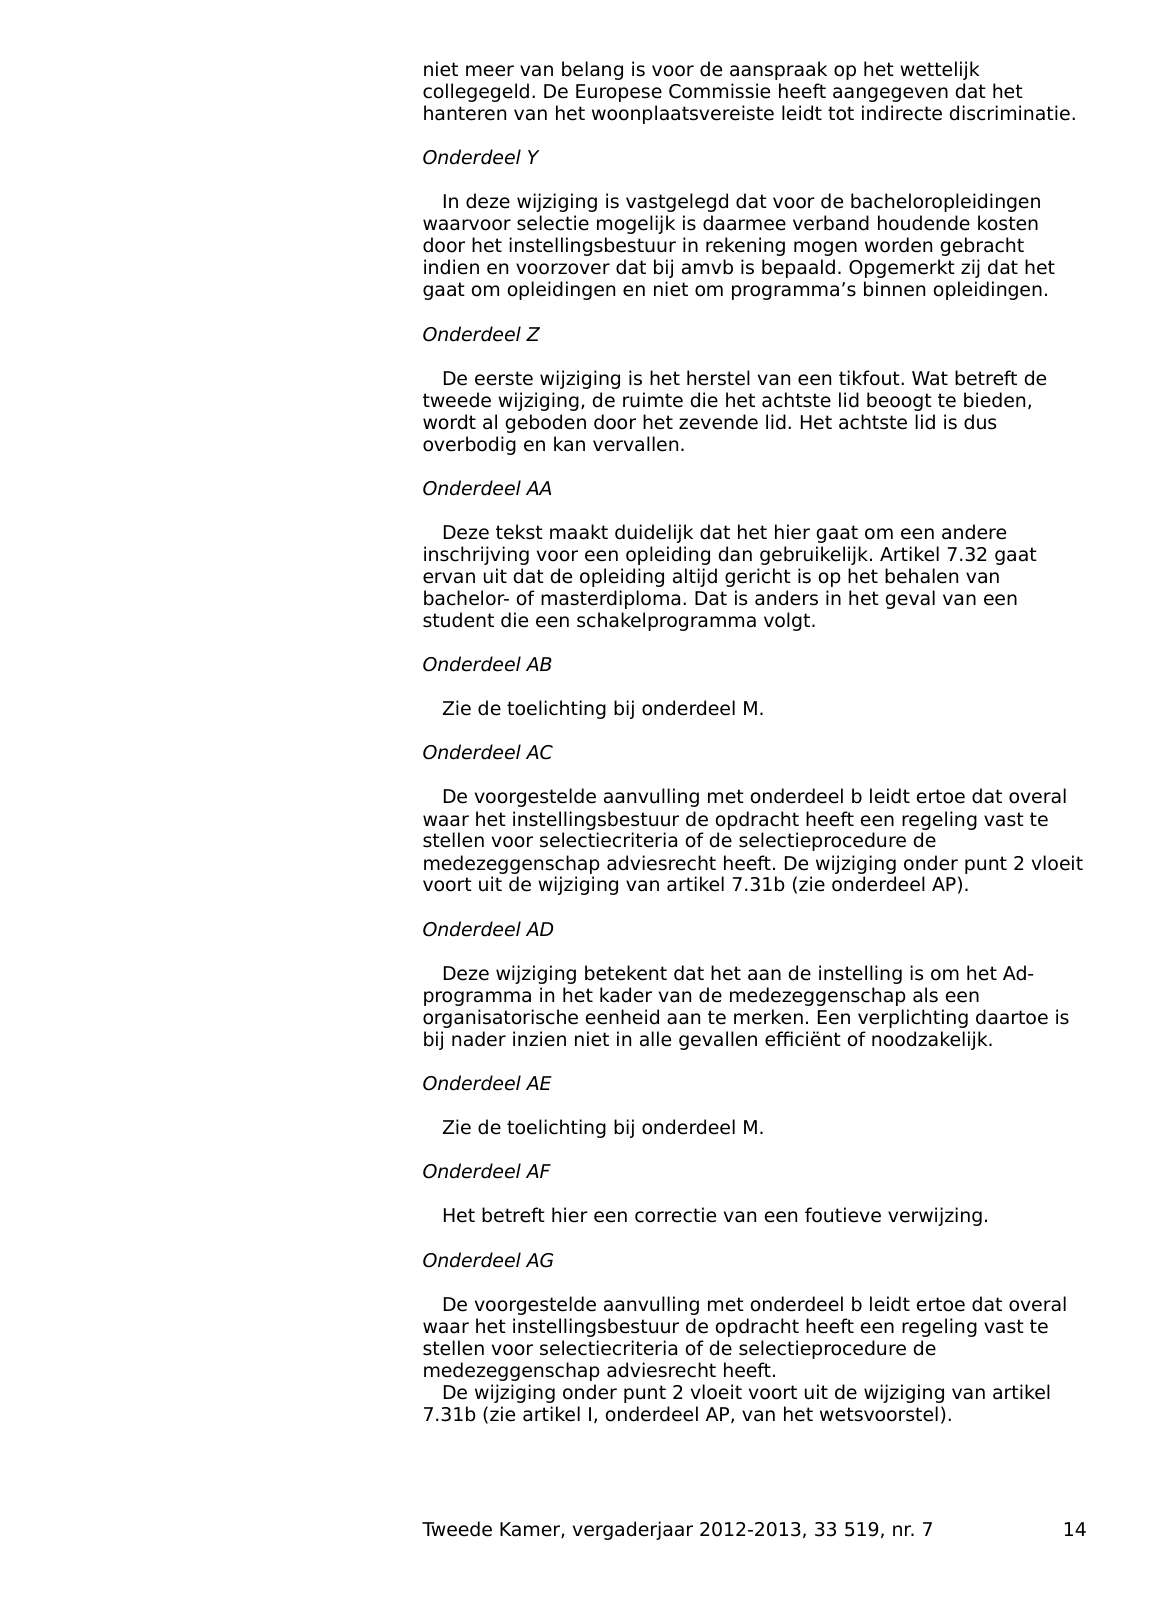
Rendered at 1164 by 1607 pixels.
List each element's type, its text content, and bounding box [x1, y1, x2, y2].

text De voorgestelde aanvulling met onderdeel b leidt ertoe dat overal waar het instellingsbestuur de opdracht heeft een regeling vast te stellen voor selectiecriteria of de selectieprocedure de medezeggenschap adviesrecht heeft. [422, 1294, 1087, 1382]
subtitle Onderdeel AE [422, 1073, 1087, 1095]
subtitle Onderdeel AD [422, 918, 1087, 941]
subtitle Onderdeel AB [422, 654, 1087, 676]
subtitle Onderdeel AC [422, 742, 1087, 764]
subtitle Onderdeel Z [422, 323, 1087, 345]
text De wijziging onder punt 2 vloeit voort uit de wijziging van artikel 7.31b (zie artikel I, onderdeel AP, van het wetsvoorstel). [422, 1382, 1087, 1426]
text In deze wijziging is vastgelegd dat voor de bacheloropleidingen waarvoor selectie mogelijk is daarmee verband houdende kosten door het instellingsbestuur in rekening mogen worden gebracht indien en voorzover dat bij amvb is bepaald. Opgemerkt zij dat het gaat om opleidingen en niet om programma’s binnen opleidingen. [422, 191, 1087, 301]
text De eerste wijziging is het herstel van een tikfout. Wat betreft de tweede wijziging, de ruimte die het achtste lid beoogt te bieden, wordt al geboden door het zevende lid. Het achtste lid is dus overbodig en kan vervallen. [422, 368, 1087, 456]
text niet meer van belang is voor de aanspraak op het wettelijk collegegeld. De Europese Commissie heeft aangegeven dat het hanteren van het woonplaatsvereiste leidt tot indirecte discriminatie. [422, 59, 1087, 125]
subtitle Onderdeel AG [422, 1249, 1087, 1271]
text De voorgestelde aanvulling met onderdeel b leidt ertoe dat overal waar het instellingsbestuur de opdracht heeft een regeling vast te stellen voor selectiecriteria of de selectieprocedure de medezeggenschap adviesrecht heeft. De wijziging onder punt 2 vloeit voort uit de wijziging van artikel 7.31b (zie onderdeel AP). [422, 786, 1087, 896]
text Deze wijziging betekent dat het aan de instelling is om het Ad-programma in het kader van de medezeggenschap als een organisatorische eenheid aan te merken. Een verplichting daartoe is bij nader inzien niet in alle gevallen efficiënt of noodzakelijk. [422, 963, 1087, 1051]
text Zie de toelichting bij onderdeel M. [422, 698, 1087, 720]
subtitle Onderdeel AF [422, 1161, 1087, 1183]
subtitle Onderdeel Y [422, 147, 1087, 169]
text Zie de toelichting bij onderdeel M. [422, 1117, 1087, 1139]
text Het betreft hier een correctie van een foutieve verwijzing. [422, 1205, 1087, 1227]
subtitle Onderdeel AA [422, 478, 1087, 500]
text Deze tekst maakt duidelijk dat het hier gaat om een andere inschrijving voor een opleiding dan gebruikelijk. Artikel 7.32 gaat ervan uit dat de opleiding altijd gericht is op het behalen van bachelor- of masterdiploma. Dat is anders in het geval van een student die een schakelprogramma volgt. [422, 522, 1087, 632]
